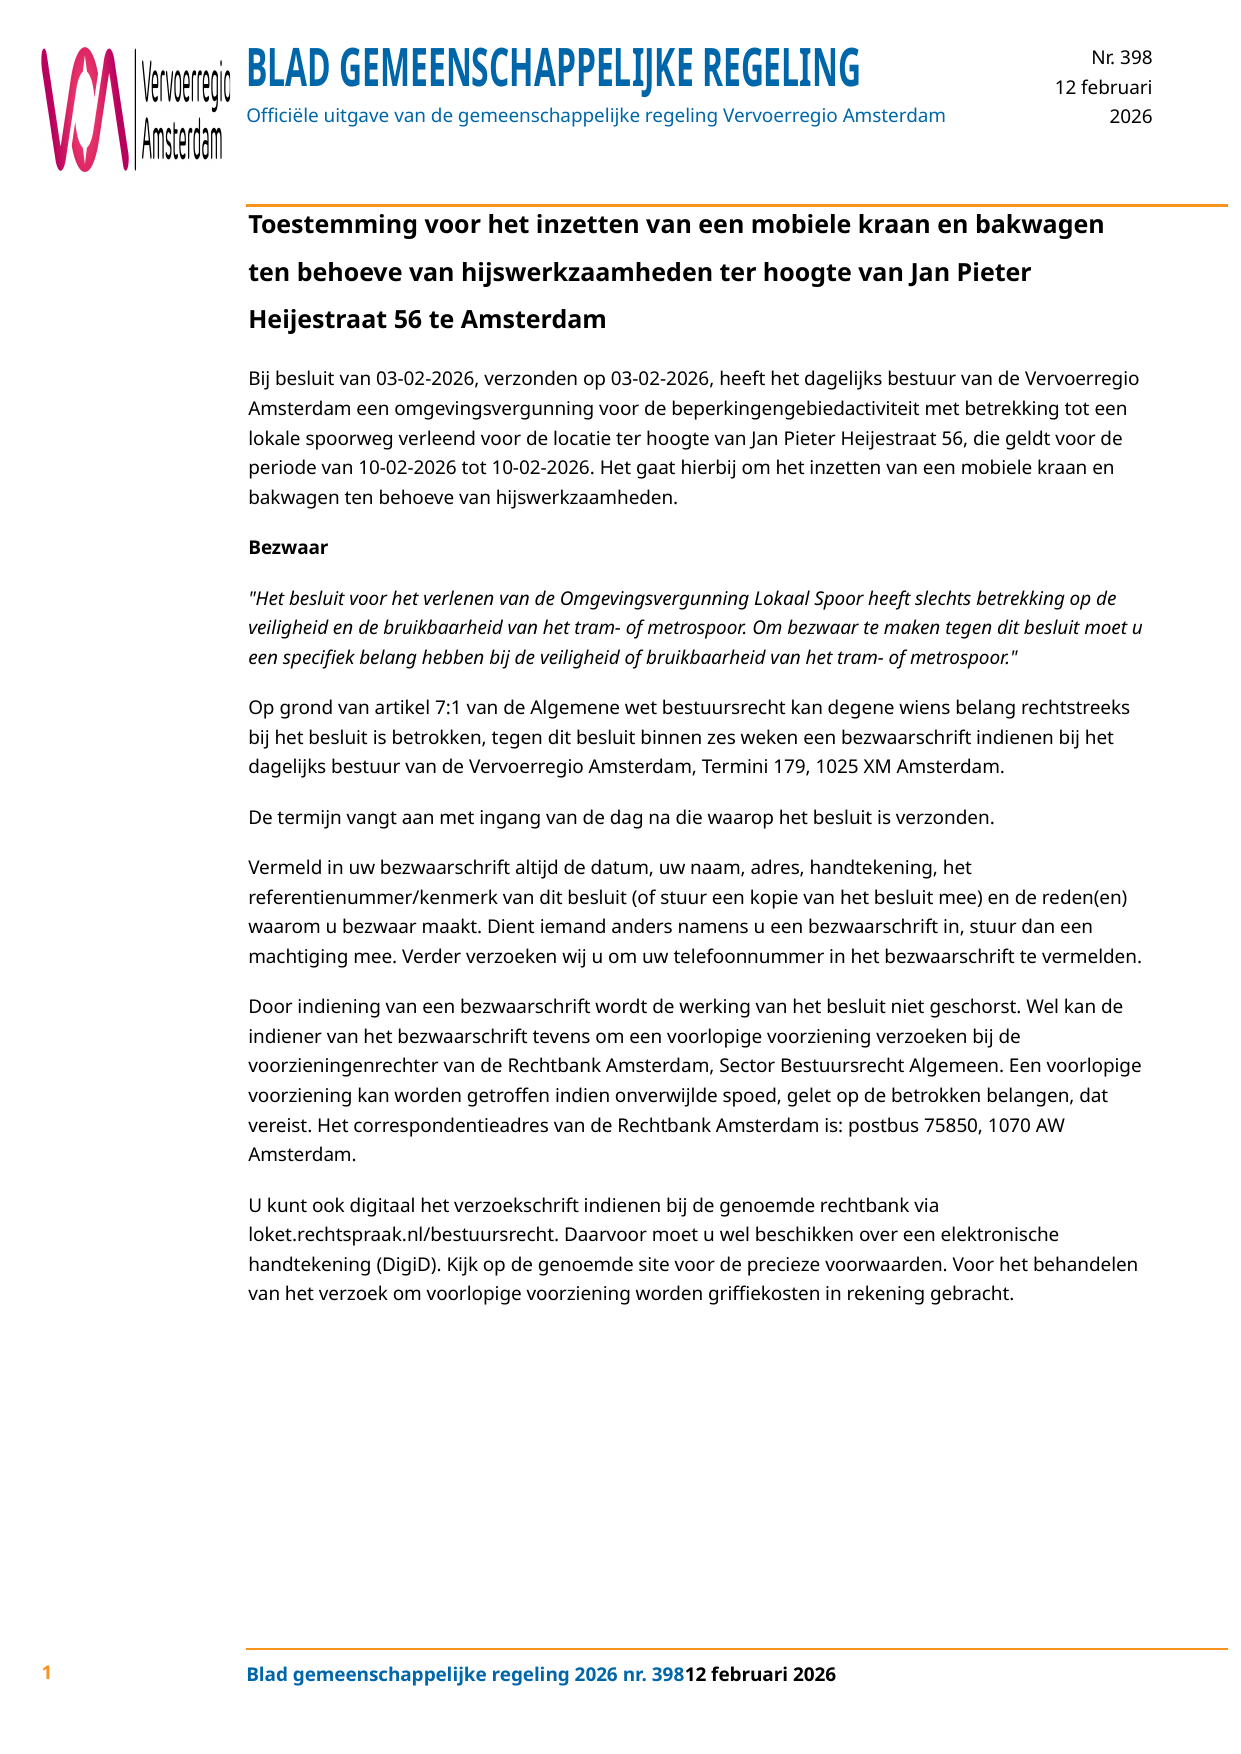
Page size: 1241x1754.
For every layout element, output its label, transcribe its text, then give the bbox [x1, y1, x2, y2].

text U kunt ook digitaal het verzoekschrift indienen bij de genoemde rechtbank via loket.rechtspraak.nl/bestuursrecht. Daarvoor moet u wel beschikken over een elektronische handtekening (DigiD). Kijk op de genoemde site voor de precieze voorwaarden. Voor het behandelen van het verzoek om voorlopige voorziening worden griffiekosten in rekening gebracht. [248, 1192, 1152, 1306]
text Bezwaar [248, 534, 1152, 560]
text Vermeld in uw bezwaarschrift altijd de datum, uw naam, adres, handtekening, het referentienummer/kenmerk van dit besluit (of stuur een kopie van het besluit mee) en de reden(en) waarom u bezwaar maakt. Dient iemand anders namens u een bezwaarschrift in, stuur dan een machtiging mee. Verder verzoeken wij u om uw telefoonnummer in het bezwaarschrift te vermelden. [248, 854, 1152, 969]
picture [41, 47, 231, 172]
text Toestemming voor het inzetten van een mobiele kraan en bakwagen ten behoeve van hijswerkzaamheden ter hoogte van Jan Pieter Heijestraat 56 te Amsterdam [248, 207, 1152, 336]
text Op grond van artikel 7:1 van de Algemene wet bestuursrecht kan degene wiens belang rechtstreeks bij het besluit is betrokken, tegen dit besluit binnen zes weken een bezwaarschrift indienen bij het dagelijks bestuur van de Vervoerregio Amsterdam, Termini 179, 1025 XM Amsterdam. [248, 694, 1152, 779]
text De termijn vangt aan met ingang van de dag na die waarop het besluit is verzonden. [248, 804, 1152, 829]
text "Het besluit voor het verlenen van de Omgevingsvergunning Lokaal Spoor heeft slechts betrekking op de veiligheid en de bruikbaarheid van het tram- of metrospoor. Om bezwaar te maken tegen dit besluit moet u een specifiek belang hebben bij de veiligheid of bruikbaarheid van het tram- of metrospoor." [248, 585, 1152, 669]
text Bij besluit van 03-02-2026, verzonden op 03-02-2026, heeft het dagelijks bestuur van de Vervoerregio Amsterdam een omgevingsvergunning voor de beperkingengebiedactiviteit met betrekking tot een lokale spoorweg verleend voor de locatie ter hoogte van Jan Pieter Heijestraat 56, die geldt voor de periode van 10-02-2026 tot 10-02-2026. Het gaat hierbij om het inzetten van een mobiele kraan en bakwagen ten behoeve van hijswerkzaamheden. [248, 366, 1152, 509]
text Door indiening van een bezwaarschrift wordt de werking van het besluit niet geschorst. Wel kan de indiener van het bezwaarschrift tevens om een voorlopige voorziening verzoeken bij de voorzieningenrechter van de Rechtbank Amsterdam, Sector Bestuursrecht Algemeen. Een voorlopige voorziening kan worden getroffen indien onverwijlde spoed, gelet op de betrokken belangen, dat vereist. Het correspondentieadres van de Rechtbank Amsterdam is: postbus 75850, 1070 AW Amsterdam. [248, 993, 1152, 1167]
